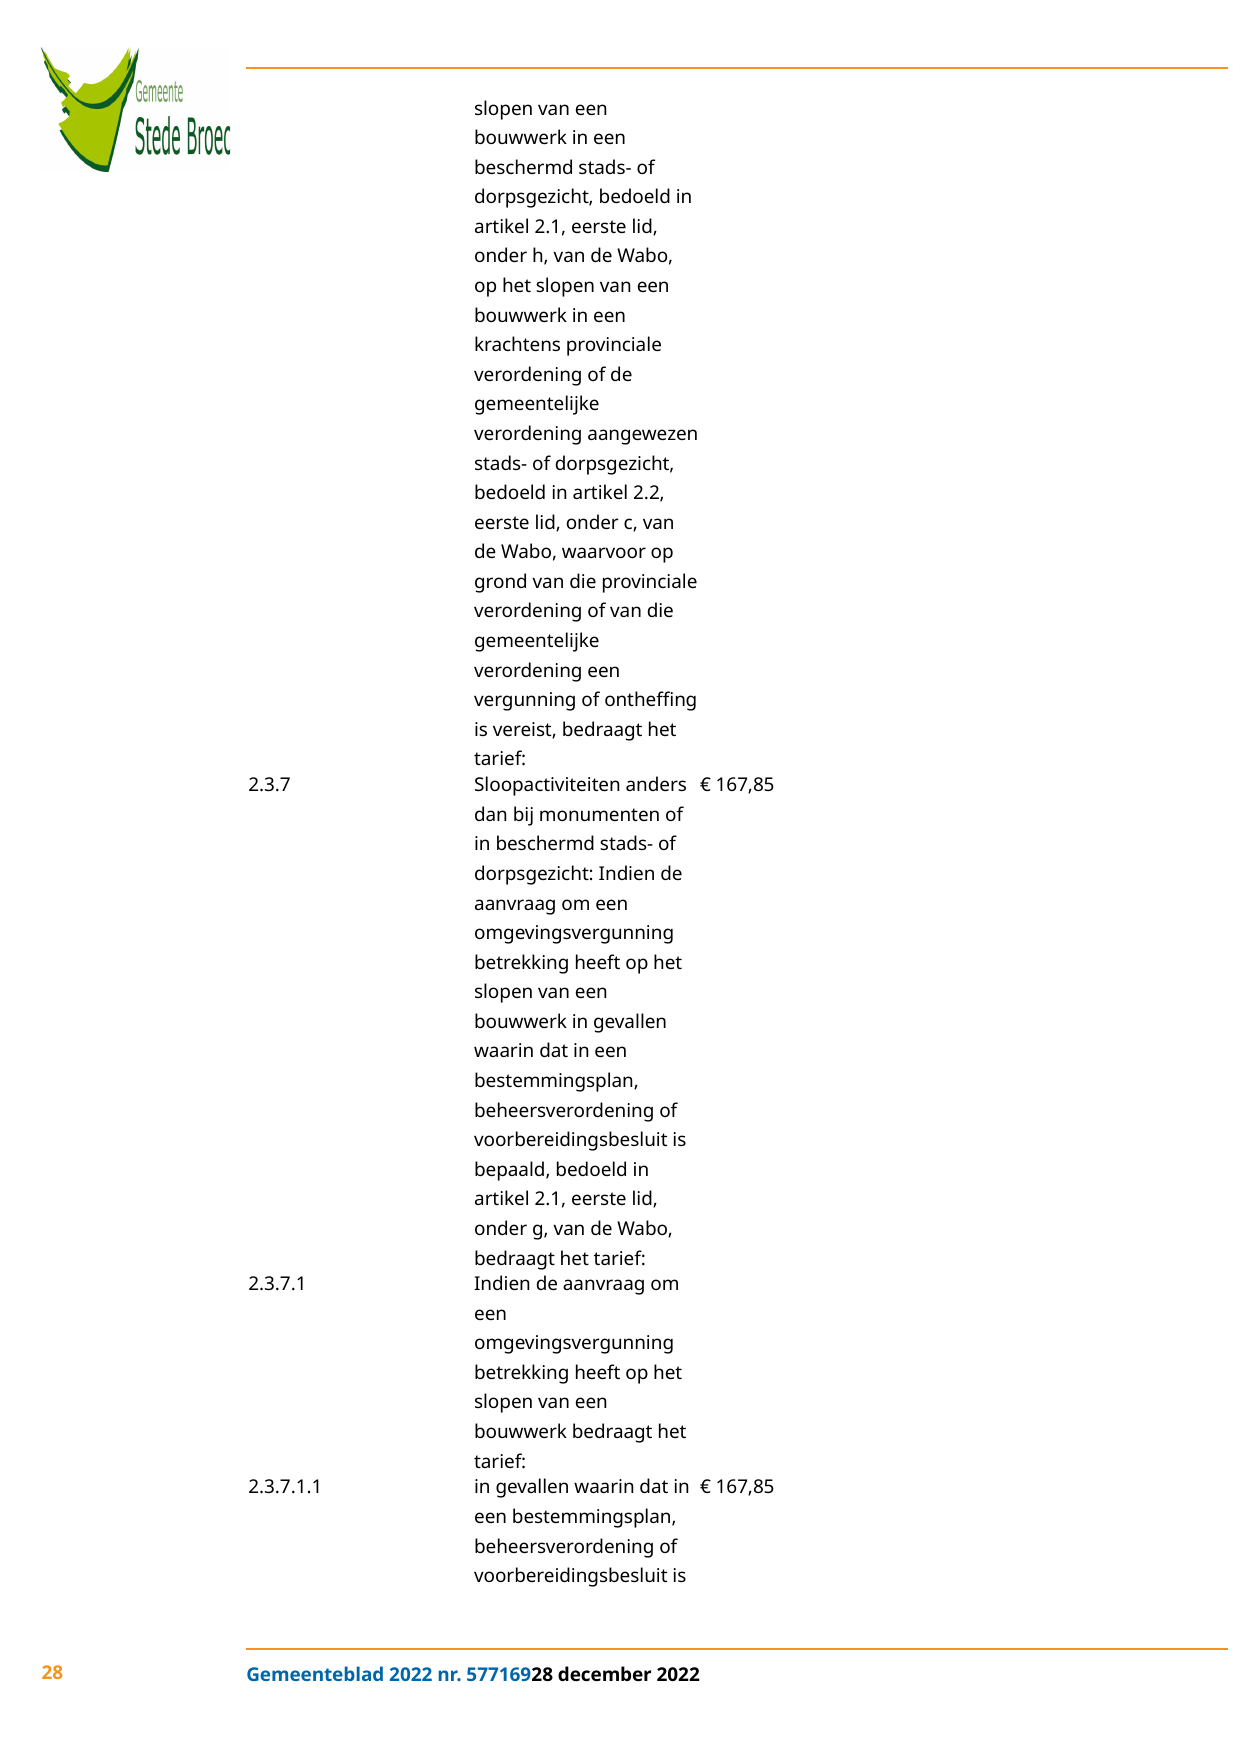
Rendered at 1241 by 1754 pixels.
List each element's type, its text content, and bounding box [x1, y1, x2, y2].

table_cell 2.3.7.1.1 [248, 1474, 474, 1588]
table_cell Indien de aanvraag om een omgevingsvergunning betrekking heeft op het slopen van een bouwwerk bedraagt het tarief: [474, 1270, 700, 1474]
table_cell [926, 1474, 1152, 1588]
table_cell 2.3.7.1 [248, 1270, 474, 1474]
table_cell [926, 1270, 1152, 1474]
table_cell € 167,85 [700, 771, 926, 1270]
picture [41, 47, 231, 172]
table_cell slopen van een bouwwerk in een beschermd stads- of dorpsgezicht, bedoeld in artikel 2.1, eerste lid, onder h, van de Wabo, op het slopen van een bouwwerk in een krachtens provinciale verordening of de gemeentelijke verordening aangewezen stads- of dorpsgezicht, bedoeld in artikel 2.2, eerste lid, onder c, van de Wabo, waarvoor op grond van die provinciale verordening of van die gemeentelijke verordening een vergunning of ontheffing is vereist, bedraagt het tarief: [474, 95, 700, 771]
table_cell [926, 95, 1152, 771]
table_cell [926, 771, 1152, 1270]
table_cell € 167,85 [700, 1474, 926, 1588]
table_cell [700, 1270, 926, 1474]
table_cell in gevallen waarin dat in een bestemmingsplan, beheersverordening of voorbereidingsbesluit is [474, 1474, 700, 1588]
table_cell [700, 95, 926, 771]
table_cell 2.3.7 [248, 771, 474, 1270]
table_cell Sloopactiviteiten anders dan bij monumenten of in beschermd stads- of dorpsgezicht: Indien de aanvraag om een omgevingsvergunning betrekking heeft op het slopen van een bouwwerk in gevallen waarin dat in een bestemmingsplan, beheersverordening of voorbereidingsbesluit is bepaald, bedoeld in artikel 2.1, eerste lid, onder g, van de Wabo, bedraagt het tarief: [474, 771, 700, 1270]
table_cell [248, 95, 474, 771]
